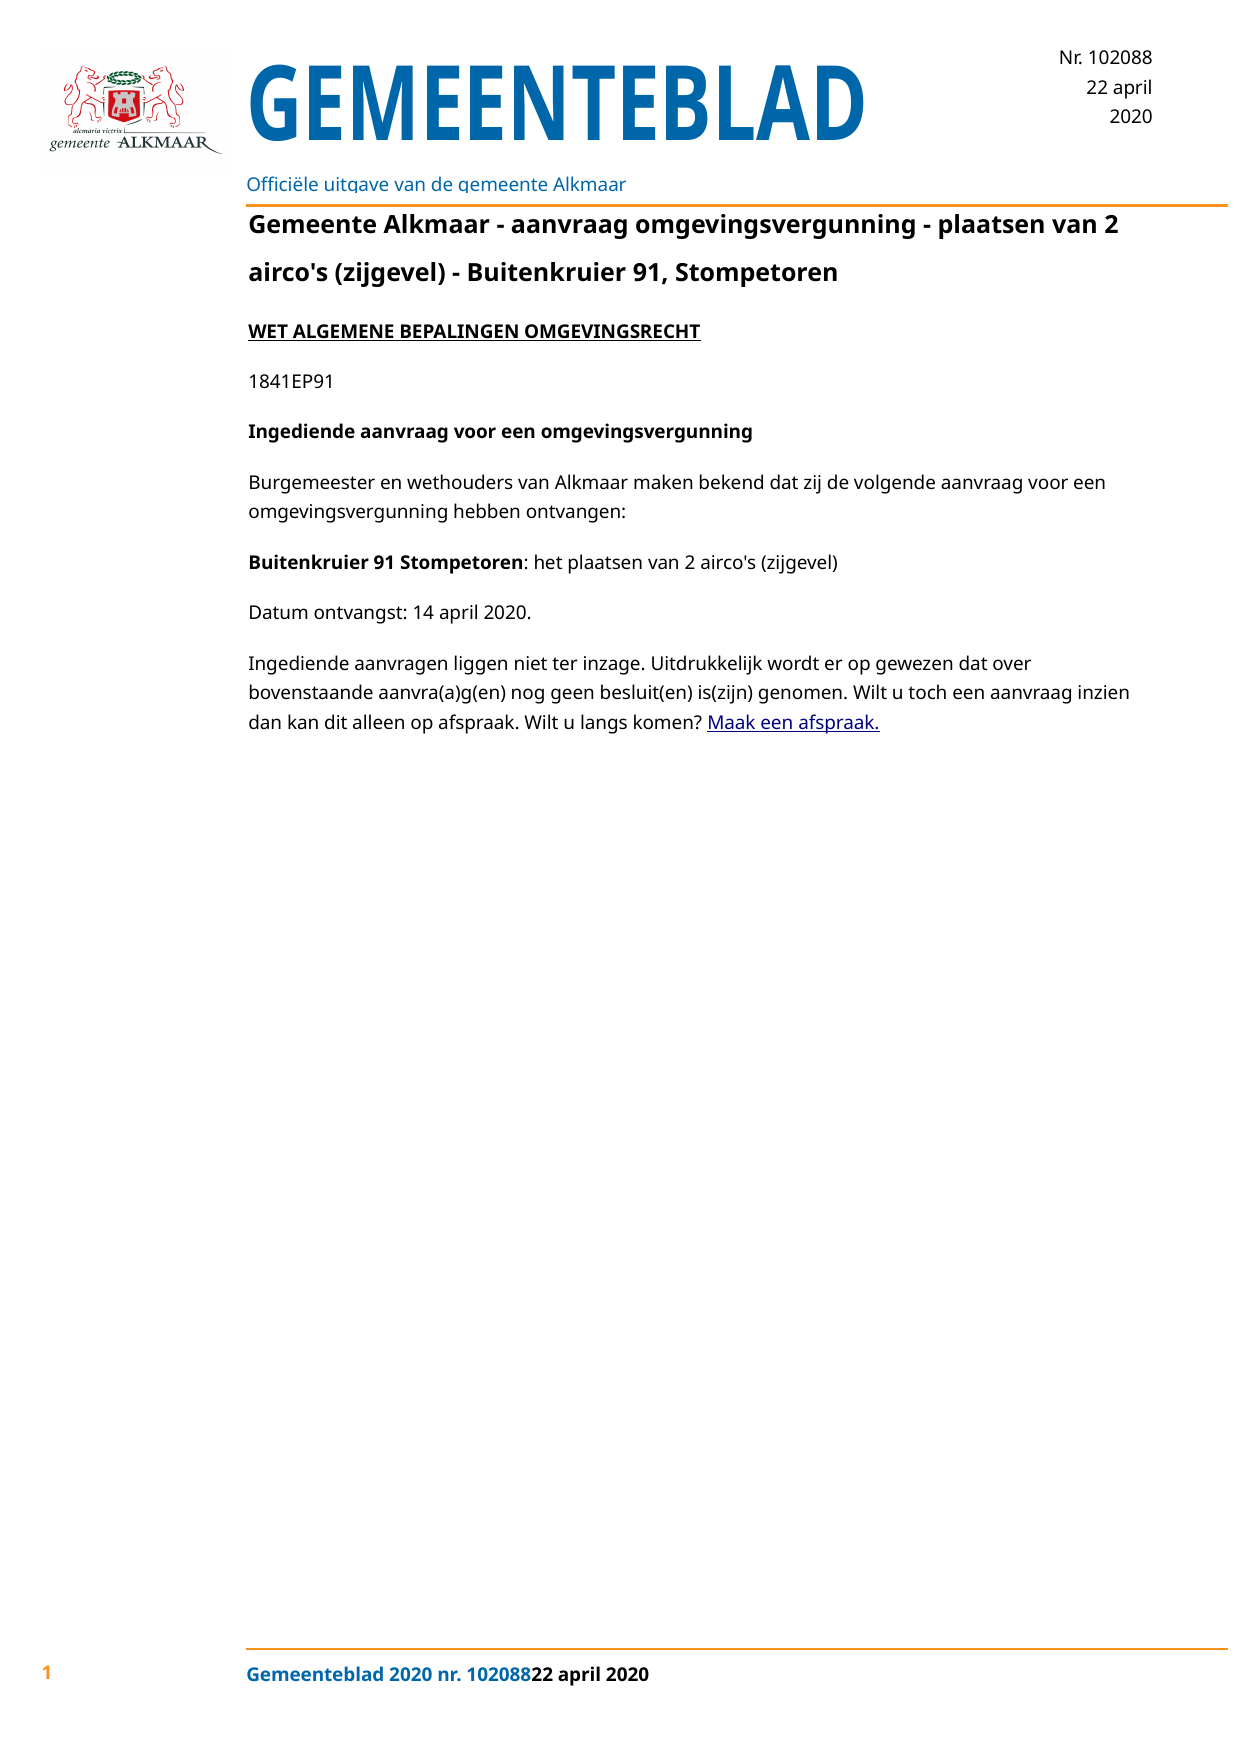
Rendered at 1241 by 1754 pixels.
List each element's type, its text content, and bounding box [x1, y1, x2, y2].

text 1841EP91 [248, 368, 1152, 394]
text Gemeente Alkmaar - aanvraag omgevingsvergunning - plaatsen van 2 airco's (zijgevel) - Buitenkruier 91, Stompetoren [248, 207, 1152, 288]
text WET ALGEMENE BEPALINGEN OMGEVINGSRECHT [248, 318, 1152, 344]
picture [41, 47, 231, 172]
text Buitenkruier 91 Stompetoren: het plaatsen van 2 airco's (zijgevel) [248, 549, 1152, 575]
text Ingediende aanvraag voor een omgevingsvergunning [248, 419, 1152, 444]
text Datum ontvangst: 14 april 2020. [248, 599, 1152, 625]
text Ingediende aanvragen liggen niet ter inzage. Uitdrukkelijk wordt er op gewezen dat over bovenstaande aanvra(a)g(en) nog geen besluit(en) is(zijn) genomen. Wilt u toch een aanvraag inzien dan kan dit alleen op afspraak. Wilt u langs komen? Maak een afspraak. [248, 650, 1152, 735]
text Burgemeester en wethouders van Alkmaar maken bekend dat zij de volgende aanvraag voor een omgevingsvergunning hebben ontvangen: [248, 469, 1152, 524]
